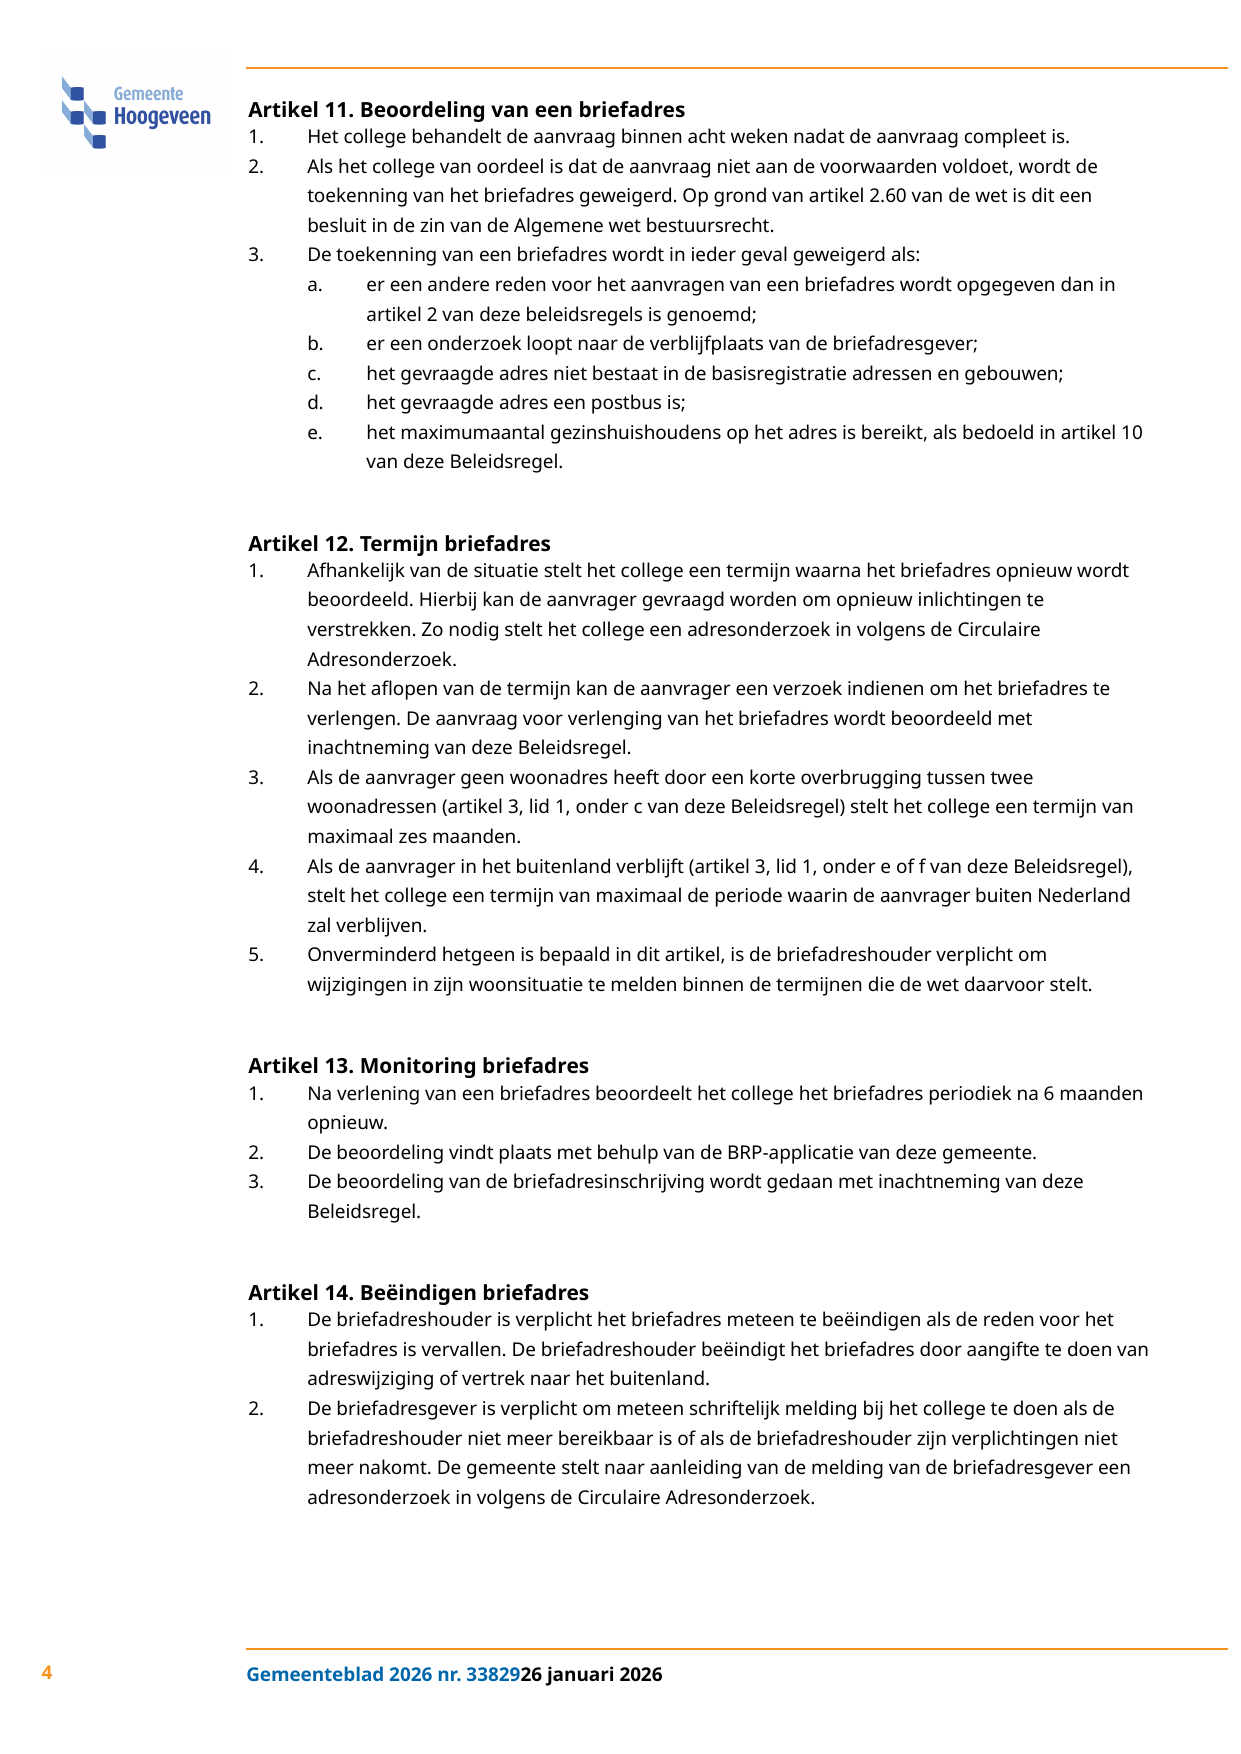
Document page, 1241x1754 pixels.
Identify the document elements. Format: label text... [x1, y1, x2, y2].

list Als de aanvrager geen woonadres heeft door een korte overbrugging tussen twee woonadressen (artikel 3, lid 1, onder c van deze Beleidsregel) stelt het college een termijn van maximaal zes maanden. [248, 764, 1152, 849]
list De beoordeling vindt plaats met behulp van de BRP-applicatie van deze gemeente. [248, 1139, 1152, 1164]
list Onverminderd hetgeen is bepaald in dit artikel, is de briefadreshouder verplicht om wijzigingen in zijn woonsituatie te melden binnen de termijnen die de wet daarvoor stelt. [248, 942, 1152, 997]
list Het college behandelt de aanvraag binnen acht weken nadat de aanvraag compleet is. [248, 123, 1152, 149]
list het maximumaantal gezinshuishoudens op het adres is bereikt, als bedoeld in artikel 10 van deze Beleidsregel. [307, 419, 1152, 474]
list De beoordeling van de briefadresinschrijving wordt gedaan met inachtneming van deze Beleidsregel. [248, 1168, 1152, 1224]
text Artikel 13. Monitoring briefadres [248, 1051, 1152, 1080]
list Na het aflopen van de termijn kan de aanvrager een verzoek indienen om het briefadres te verlengen. De aanvraag voor verlenging van het briefadres wordt beoordeeld met inachtneming van deze Beleidsregel. [248, 675, 1152, 760]
list De toekenning van een briefadres wordt in ieder geval geweigerd als: [248, 242, 1152, 267]
list Na verlening van een briefadres beoordeelt het college het briefadres periodiek na 6 maanden opnieuw. [248, 1080, 1152, 1135]
list Als het college van oordeel is dat de aanvraag niet aan de voorwaarden voldoet, wordt de toekenning van het briefadres geweigerd. Op grond van artikel 2.60 van de wet is dit een besluit in de zin van de Algemene wet bestuursrecht. [248, 153, 1152, 238]
list De briefadresgever is verplicht om meteen schriftelijk melding bij het college te doen als de briefadreshouder niet meer bereikbaar is of als de briefadreshouder zijn verplichtingen niet meer nakomt. De gemeente stelt naar aanleiding van de melding van de briefadresgever een adresonderzoek in volgens de Circulaire Adresonderzoek. [248, 1395, 1152, 1510]
list er een onderzoek loopt naar de verblijfplaats van de briefadresgever; [307, 330, 1152, 356]
list er een andere reden voor het aanvragen van een briefadres wordt opgegeven dan in artikel 2 van deze beleidsregels is genoemd; [307, 271, 1152, 326]
list Afhankelijk van de situatie stelt het college een termijn waarna het briefadres opnieuw wordt beoordeeld. Hierbij kan de aanvrager gevraagd worden om opnieuw inlichtingen te verstrekken. Zo nodig stelt het college een adresonderzoek in volgens de Circulaire Adresonderzoek. [248, 557, 1152, 672]
text Artikel 11. Beoordeling van een briefadres [248, 95, 1152, 123]
list De briefadreshouder is verplicht het briefadres meteen te beëindigen als de reden voor het briefadres is vervallen. De briefadreshouder beëindigt het briefadres door aangifte te doen van adreswijziging of vertrek naar het buitenland. [248, 1306, 1152, 1391]
list het gevraagde adres een postbus is; [307, 389, 1152, 415]
list Als de aanvrager in het buitenland verblijft (artikel 3, lid 1, onder e of f van deze Beleidsregel), stelt het college een termijn van maximaal de periode waarin de aanvrager buiten Nederland zal verblijven. [248, 853, 1152, 938]
text Artikel 14. Beëindigen briefadres [248, 1278, 1152, 1306]
list het gevraagde adres niet bestaat in de basisregistratie adressen en gebouwen; [307, 360, 1152, 386]
text Artikel 12. Termijn briefadres [248, 529, 1152, 557]
picture [41, 47, 231, 172]
